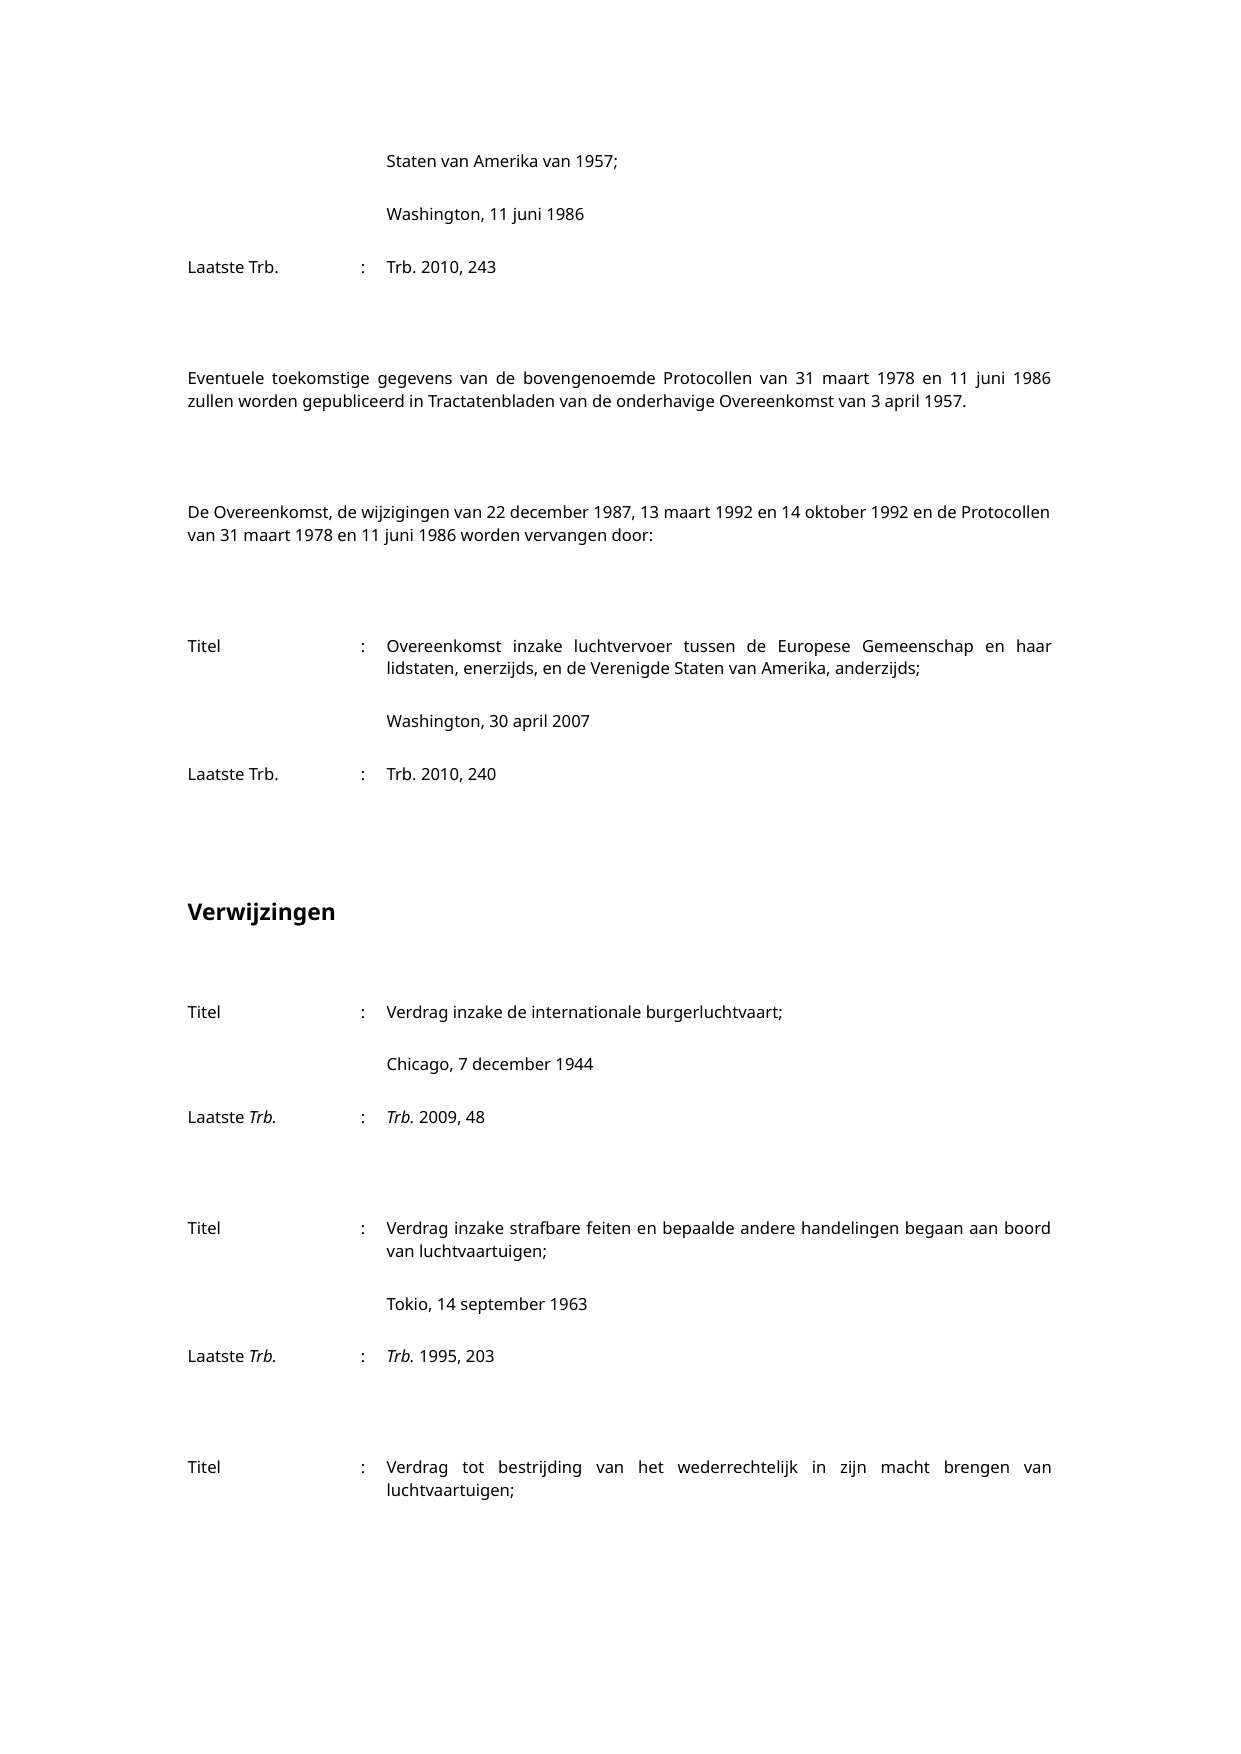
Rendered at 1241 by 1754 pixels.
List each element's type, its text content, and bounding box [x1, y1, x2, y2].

table_cell De Overeenkomst, de wijzigingen van 22 december 1987, 13 maart 1992 en 14 oktober 1992 en de Protocollen van 31 maart 1978 en 11 juni 1986 worden vervangen door: [188, 500, 1053, 576]
table_cell : [361, 634, 386, 762]
table_cell [361, 150, 386, 255]
table_cell Laatste Trb. [188, 763, 361, 815]
table_cell : [361, 1345, 386, 1398]
table_cell [361, 1398, 386, 1456]
table_cell : [361, 255, 386, 308]
table_cell [361, 308, 386, 367]
table_cell Trb. 2009, 48 [386, 1106, 1053, 1158]
table_cell [386, 576, 1053, 634]
table_cell Titel [188, 1217, 361, 1345]
table_cell Trb. 2010, 240 [386, 763, 1053, 815]
table_cell Laatste Trb. [188, 1345, 361, 1398]
table_cell [188, 1158, 361, 1217]
table_cell Titel [188, 634, 361, 762]
table_cell [188, 576, 361, 634]
table_cell Eventuele toekomstige gegevens van de bovengenoemde Protocollen van 31 maart 1978 en 11 juni 1986 zullen worden gepubliceerd in Tractatenbladen van de onderhavige Overeenkomst van 3 april 1957. [188, 367, 1053, 442]
subtitle Verwijzingen [187, 896, 1053, 927]
table_cell [188, 1398, 361, 1456]
table_cell Trb. 2010, 243 [386, 255, 1053, 308]
table_cell : [361, 1456, 386, 1531]
table_cell Laatste Trb. [188, 255, 361, 308]
table_cell Overeenkomst inzake luchtvervoer tussen de Europese Gemeenschap en haar lidstaten, enerzijds, en de Verenigde Staten van Amerika, anderzijds; Washington, 30 april 2007 [386, 634, 1053, 762]
table_cell [361, 1158, 386, 1217]
table_cell : [361, 1217, 386, 1345]
table_cell Titel [188, 1456, 361, 1531]
table_cell [361, 576, 386, 634]
table_cell Staten van Amerika van 1957; Washington, 11 juni 1986 [386, 150, 1053, 255]
table_cell [386, 1158, 1053, 1217]
table_cell [386, 442, 1053, 500]
table_cell [188, 308, 361, 367]
table_cell [188, 150, 361, 255]
table_header Verdrag inzake de internationale burgerluchtvaart; Chicago, 7 december 1944 [386, 1000, 1053, 1106]
table_cell Verdrag tot bestrijding van het wederrechtelijk in zijn macht brengen van luchtvaartuigen; [386, 1456, 1053, 1531]
table_cell : [361, 1106, 386, 1158]
table_cell [188, 442, 361, 500]
table_cell [361, 442, 386, 500]
table_cell [386, 1398, 1053, 1456]
table_header : [361, 1000, 386, 1106]
table_header Titel [188, 1000, 361, 1106]
table_cell Trb. 1995, 203 [386, 1345, 1053, 1398]
table_cell : [361, 763, 386, 815]
table_cell [386, 308, 1053, 367]
table_cell Verdrag inzake strafbare feiten en bepaalde andere handelingen begaan aan boord van luchtvaartuigen; Tokio, 14 september 1963 [386, 1217, 1053, 1345]
table_cell Laatste Trb. [188, 1106, 361, 1158]
